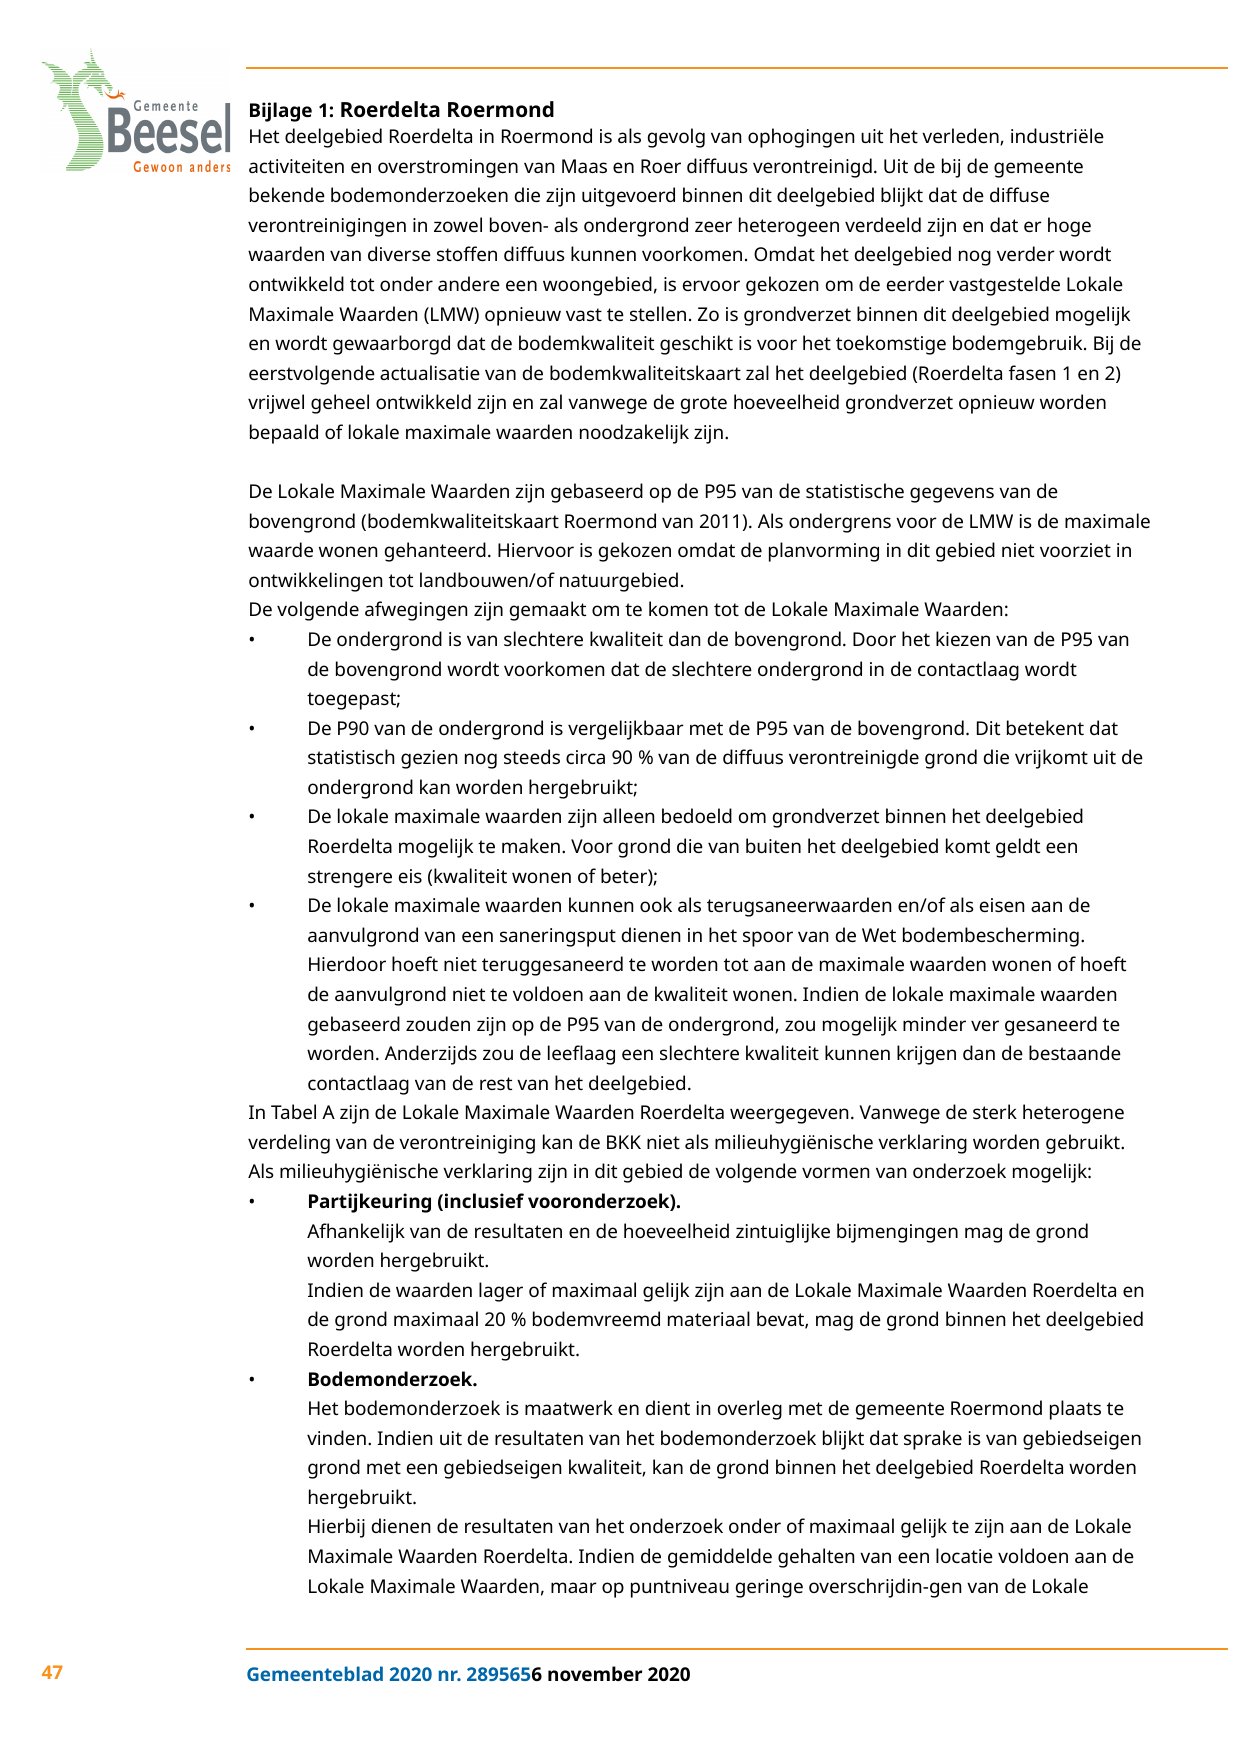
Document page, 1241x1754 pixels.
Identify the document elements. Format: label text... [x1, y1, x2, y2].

text De Lokale Maximale Waarden zijn gebaseerd op de P95 van de statistische gegevens van de bovengrond (bodemkwaliteitskaart Roermond van 2011). Als ondergrens voor de LMW is de maximale waarde wonen gehanteerd. Hiervoor is gekozen omdat de planvorming in dit gebied niet voorziet in ontwikkelingen tot landbouwen/of natuurgebied. [248, 478, 1152, 593]
list De lokale maximale waarden zijn alleen bedoeld om grondverzet binnen het deelgebied Roerdelta mogelijk te maken. Voor grond die van buiten het deelgebied komt geldt een strengere eis (kwaliteit wonen of beter); [248, 804, 1152, 889]
list De lokale maximale waarden kunnen ook als terugsaneerwaarden en/of als eisen aan de aanvulgrond van een saneringsput dienen in het spoor van de Wet bodembescherming. Hierdoor hoeft niet teruggesaneerd te worden tot aan de maximale waarden wonen of hoeft de aanvulgrond niet te voldoen aan de kwaliteit wonen. Indien de lokale maximale waarden gebaseerd zouden zijn op de P95 van de ondergrond, zou mogelijk minder ver gesaneerd te worden. Anderzijds zou de leeflaag een slechtere kwaliteit kunnen krijgen dan de bestaande contactlaag van de rest van het deelgebied. [248, 892, 1152, 1096]
list De P90 van de ondergrond is vergelijkbaar met de P95 van de bovengrond. Dit betekent dat statistisch gezien nog steeds circa 90 % van de diffuus verontreinigde grond die vrijkomt uit de ondergrond kan worden hergebruikt; [248, 715, 1152, 800]
text In Tabel A zijn de Lokale Maximale Waarden Roerdelta weergegeven. Vanwege de sterk heterogene verdeling van de verontreiniging kan de BKK niet als milieuhygiënische verklaring worden gebruikt. Als milieuhygiënische verklaring zijn in dit gebied de volgende vormen van onderzoek mogelijk: [248, 1099, 1152, 1184]
list Partijkeuring (inclusief vooronderzoek). [248, 1188, 1152, 1214]
list Het bodemonderzoek is maatwerk en dient in overleg met de gemeente Roermond plaats te vinden. Indien uit de resultaten van het bodemonderzoek blijkt dat sprake is van gebiedseigen grond met een gebiedseigen kwaliteit, kan de grond binnen het deelgebied Roerdelta worden hergebruikt. [248, 1395, 1152, 1510]
list Bodemonderzoek. [248, 1366, 1152, 1392]
picture [41, 47, 231, 172]
list Afhankelijk van de resultaten en de hoeveelheid zintuiglijke bijmengingen mag de grond worden hergebruikt. [248, 1218, 1152, 1273]
list Indien de waarden lager of maximaal gelijk zijn aan de Lokale Maximale Waarden Roerdelta en de grond maximaal 20 % bodemvreemd materiaal bevat, mag de grond binnen het deelgebied Roerdelta worden hergebruikt. [248, 1277, 1152, 1362]
text De volgende afwegingen zijn gemaakt om te komen tot de Lokale Maximale Waarden: [248, 597, 1152, 622]
text Bijlage 1: Roerdelta Roermond [248, 95, 1152, 123]
text Het deelgebied Roerdelta in Roermond is als gevolg van ophogingen uit het verleden, industriële activiteiten en overstromingen van Maas en Roer diffuus verontreinigd. Uit de bij de gemeente bekende bodemonderzoeken die zijn uitgevoerd binnen dit deelgebied blijkt dat de diffuse verontreinigingen in zowel boven- als ondergrond zeer heterogeen verdeeld zijn en dat er hoge waarden van diverse stoffen diffuus kunnen voorkomen. Omdat het deelgebied nog verder wordt ontwikkeld tot onder andere een woongebied, is ervoor gekozen om de eerder vastgestelde Lokale Maximale Waarden (LMW) opnieuw vast te stellen. Zo is grondverzet binnen dit deelgebied mogelijk en wordt gewaarborgd dat de bodemkwaliteit geschikt is voor het toekomstige bodemgebruik. Bij de eerstvolgende actualisatie van de bodemkwaliteitskaart zal het deelgebied (Roerdelta fasen 1 en 2) vrijwel geheel ontwikkeld zijn en zal vanwege de grote hoeveelheid grondverzet opnieuw worden bepaald of lokale maximale waarden noodzakelijk zijn. [248, 123, 1152, 445]
list Hierbij dienen de resultaten van het onderzoek onder of maximaal gelijk te zijn aan de Lokale Maximale Waarden Roerdelta. Indien de gemiddelde gehalten van een locatie voldoen aan de Lokale Maximale Waarden, maar op puntniveau geringe overschrijdin-gen van de Lokale [248, 1514, 1152, 1599]
list De ondergrond is van slechtere kwaliteit dan de bovengrond. Door het kiezen van de P95 van de bovengrond wordt voorkomen dat de slechtere ondergrond in de contactlaag wordt toegepast; [248, 626, 1152, 711]
